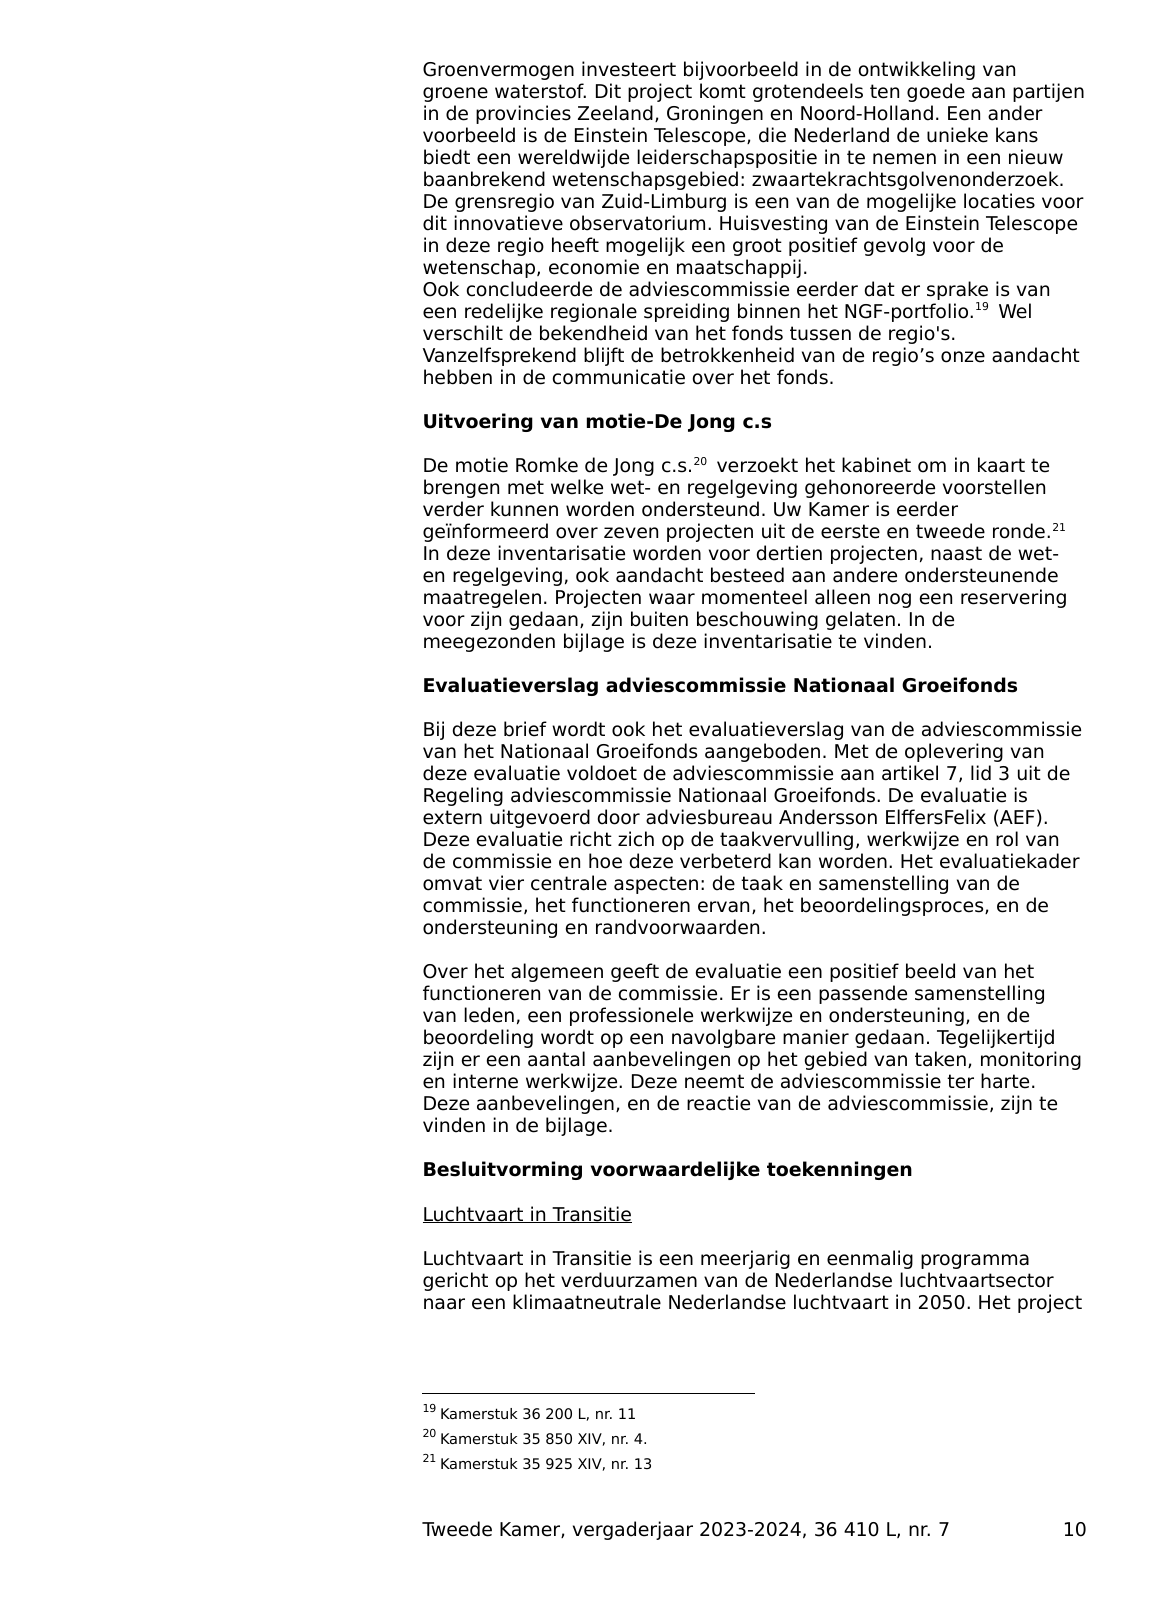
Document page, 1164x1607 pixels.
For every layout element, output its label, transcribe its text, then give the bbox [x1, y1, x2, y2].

text Luchtvaart in Transitie is een meerjarig en eenmalig programma gericht op het verduurzamen van de Nederlandse luchtvaartsector naar een klimaatneutrale Nederlandse luchtvaart in 2050. Het project [422, 1248, 1087, 1313]
subtitle Besluitvorming voorwaardelijke toekenningen [422, 1159, 1087, 1181]
subtitle Uitvoering van motie-De Jong c.s [422, 411, 1087, 433]
text Kamerstuk 35 850 XIV, nr. 4. [422, 1427, 1087, 1449]
subtitle Luchtvaart in Transitie [422, 1203, 1087, 1225]
text Groenvermogen investeert bijvoorbeeld in de ontwikkeling van groene waterstof. Dit project komt grotendeels ten goede aan partijen in de provincies Zeeland, Groningen en Noord-Holland. Een ander voorbeeld is de Einstein Telescope, die Nederland de unieke kans biedt een wereldwijde leiderschapspositie in te nemen in een nieuw baanbrekend wetenschapsgebied: zwaartekrachtsgolvenonderzoek. De grensregio van Zuid-Limburg is een van de mogelijke locaties voor dit innovatieve observatorium. Huisvesting van de Einstein Telescope in deze regio heeft mogelijk een groot positief gevolg voor de wetenschap, economie en maatschappij. [422, 59, 1087, 279]
text Kamerstuk 36 200 L, nr. 11 [422, 1402, 1087, 1424]
text De motie Romke de Jong c.s. verzoekt het kabinet om in kaart te brengen met welke wet- en regelgeving gehonoreerde voorstellen verder kunnen worden ondersteund. Uw Kamer is eerder geïnformeerd over zeven projecten uit de eerste en tweede ronde. In deze inventarisatie worden voor dertien projecten, naast de wet- en regelgeving, ook aandacht besteed aan andere ondersteunende maatregelen. Projecten waar momenteel alleen nog een reservering voor zijn gedaan, zijn buiten beschouwing gelaten. In de meegezonden bijlage is deze inventarisatie te vinden. [422, 455, 1087, 653]
text Over het algemeen geeft de evaluatie een positief beeld van het functioneren van de commissie. Er is een passende samenstelling van leden, een professionele werkwijze en ondersteuning, en de beoordeling wordt op een navolgbare manier gedaan. Tegelijkertijd zijn er een aantal aanbevelingen op het gebied van taken, monitoring en interne werkwijze. Deze neemt de adviescommissie ter harte. Deze aanbevelingen, en de reactie van de adviescommissie, zijn te vinden in de bijlage. [422, 961, 1087, 1137]
text Ook concludeerde de adviescommissie eerder dat er sprake is van een redelijke regionale spreiding binnen het NGF-portfolio. Wel verschilt de bekendheid van het fonds tussen de regio's. Vanzelfsprekend blijft de betrokkenheid van de regio’s onze aandacht hebben in de communicatie over het fonds. [422, 279, 1087, 389]
text Kamerstuk 35 925 XIV, nr. 13 [422, 1452, 1087, 1474]
text Bij deze brief wordt ook het evaluatieverslag van de adviescommissie van het Nationaal Groeifonds aangeboden. Met de oplevering van deze evaluatie voldoet de adviescommissie aan artikel 7, lid 3 uit de Regeling adviescommissie Nationaal Groeifonds. De evaluatie is extern uitgevoerd door adviesbureau Andersson ElffersFelix (AEF). Deze evaluatie richt zich op de taakvervulling, werkwijze en rol van de commissie en hoe deze verbeterd kan worden. Het evaluatiekader omvat vier centrale aspecten: de taak en samenstelling van de commissie, het functioneren ervan, het beoordelingsproces, en de ondersteuning en randvoorwaarden. [422, 719, 1087, 939]
subtitle Evaluatieverslag adviescommissie Nationaal Groeifonds [422, 675, 1087, 697]
